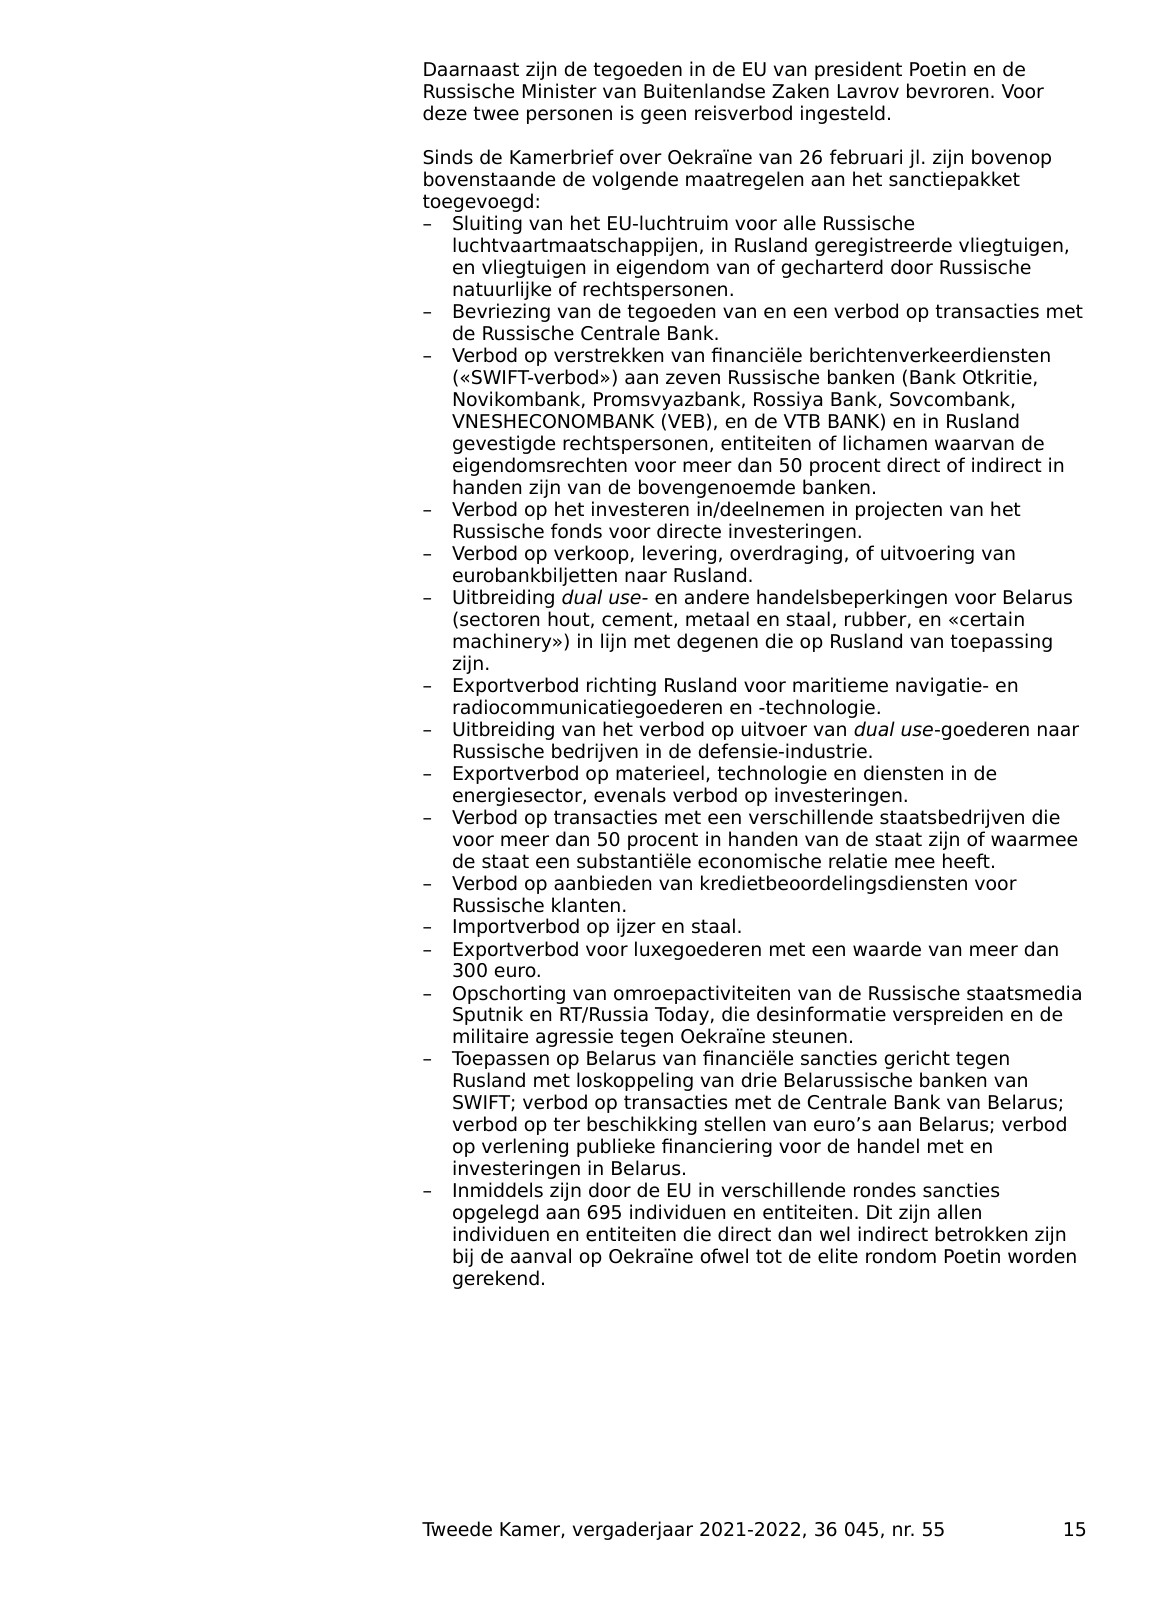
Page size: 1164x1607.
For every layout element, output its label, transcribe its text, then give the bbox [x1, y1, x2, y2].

text – Importverbod op ijzer en staal. [422, 916, 1087, 938]
text – Toepassen op Belarus van financiële sancties gericht tegen Rusland met loskoppeling van drie Belarussische banken van SWIFT; verbod op transacties met de Centrale Bank van Belarus; verbod op ter beschikking stellen van euro’s aan Belarus; verbod op verlening publieke financiering voor de handel met en investeringen in Belarus. [422, 1048, 1087, 1180]
text – Sluiting van het EU-luchtruim voor alle Russische luchtvaartmaatschappijen, in Rusland geregistreerde vliegtuigen, en vliegtuigen in eigendom van of gecharterd door Russische natuurlijke of rechtspersonen. [422, 213, 1087, 301]
text Sinds de Kamerbrief over Oekraïne van 26 februari jl. zijn bovenop bovenstaande de volgende maatregelen aan het sanctiepakket toegevoegd: [422, 147, 1087, 213]
text – Verbod op verkoop, levering, overdraging, of uitvoering van eurobankbiljetten naar Rusland. [422, 543, 1087, 587]
text – Opschorting van omroepactiviteiten van de Russische staatsmedia Sputnik en RT/Russia Today, die desinformatie verspreiden en de militaire agressie tegen Oekraïne steunen. [422, 982, 1087, 1048]
text – Inmiddels zijn door de EU in verschillende rondes sancties opgelegd aan 695 individuen en entiteiten. Dit zijn allen individuen en entiteiten die direct dan wel indirect betrokken zijn bij de aanval op Oekraïne ofwel tot de elite rondom Poetin worden gerekend. [422, 1180, 1087, 1290]
text – Verbod op transacties met een verschillende staatsbedrijven die voor meer dan 50 procent in handen van de staat zijn of waarmee de staat een substantiële economische relatie mee heeft. [422, 807, 1087, 872]
text Daarnaast zijn de tegoeden in de EU van president Poetin en de Russische Minister van Buitenlandse Zaken Lavrov bevroren. Voor deze twee personen is geen reisverbod ingesteld. [422, 59, 1087, 125]
text – Verbod op aanbieden van kredietbeoordelingsdiensten voor Russische klanten. [422, 872, 1087, 916]
text – Exportverbod op materieel, technologie en diensten in de energiesector, evenals verbod op investeringen. [422, 763, 1087, 807]
text – Uitbreiding dual use- en andere handelsbeperkingen voor Belarus (sectoren hout, cement, metaal en staal, rubber, en «certain machinery») in lijn met degenen die op Rusland van toepassing zijn. [422, 587, 1087, 675]
text – Verbod op het investeren in/deelnemen in projecten van het Russische fonds voor directe investeringen. [422, 499, 1087, 543]
text – Exportverbod voor luxegoederen met een waarde van meer dan 300 euro. [422, 938, 1087, 982]
text – Bevriezing van de tegoeden van en een verbod op transacties met de Russische Centrale Bank. [422, 301, 1087, 345]
text – Uitbreiding van het verbod op uitvoer van dual use-goederen naar Russische bedrijven in de defensie-industrie. [422, 719, 1087, 763]
text – Exportverbod richting Rusland voor maritieme navigatie- en radiocommunicatiegoederen en -technologie. [422, 675, 1087, 719]
text – Verbod op verstrekken van financiële berichtenverkeerdiensten («SWIFT-verbod») aan zeven Russische banken (Bank Otkritie, Novikombank, Promsvyazbank, Rossiya Bank, Sovcombank, VNESHECONOMBANK (VEB), en de VTB BANK) en in Rusland gevestigde rechtspersonen, entiteiten of lichamen waarvan de eigendomsrechten voor meer dan 50 procent direct of indirect in handen zijn van de bovengenoemde banken. [422, 345, 1087, 499]
